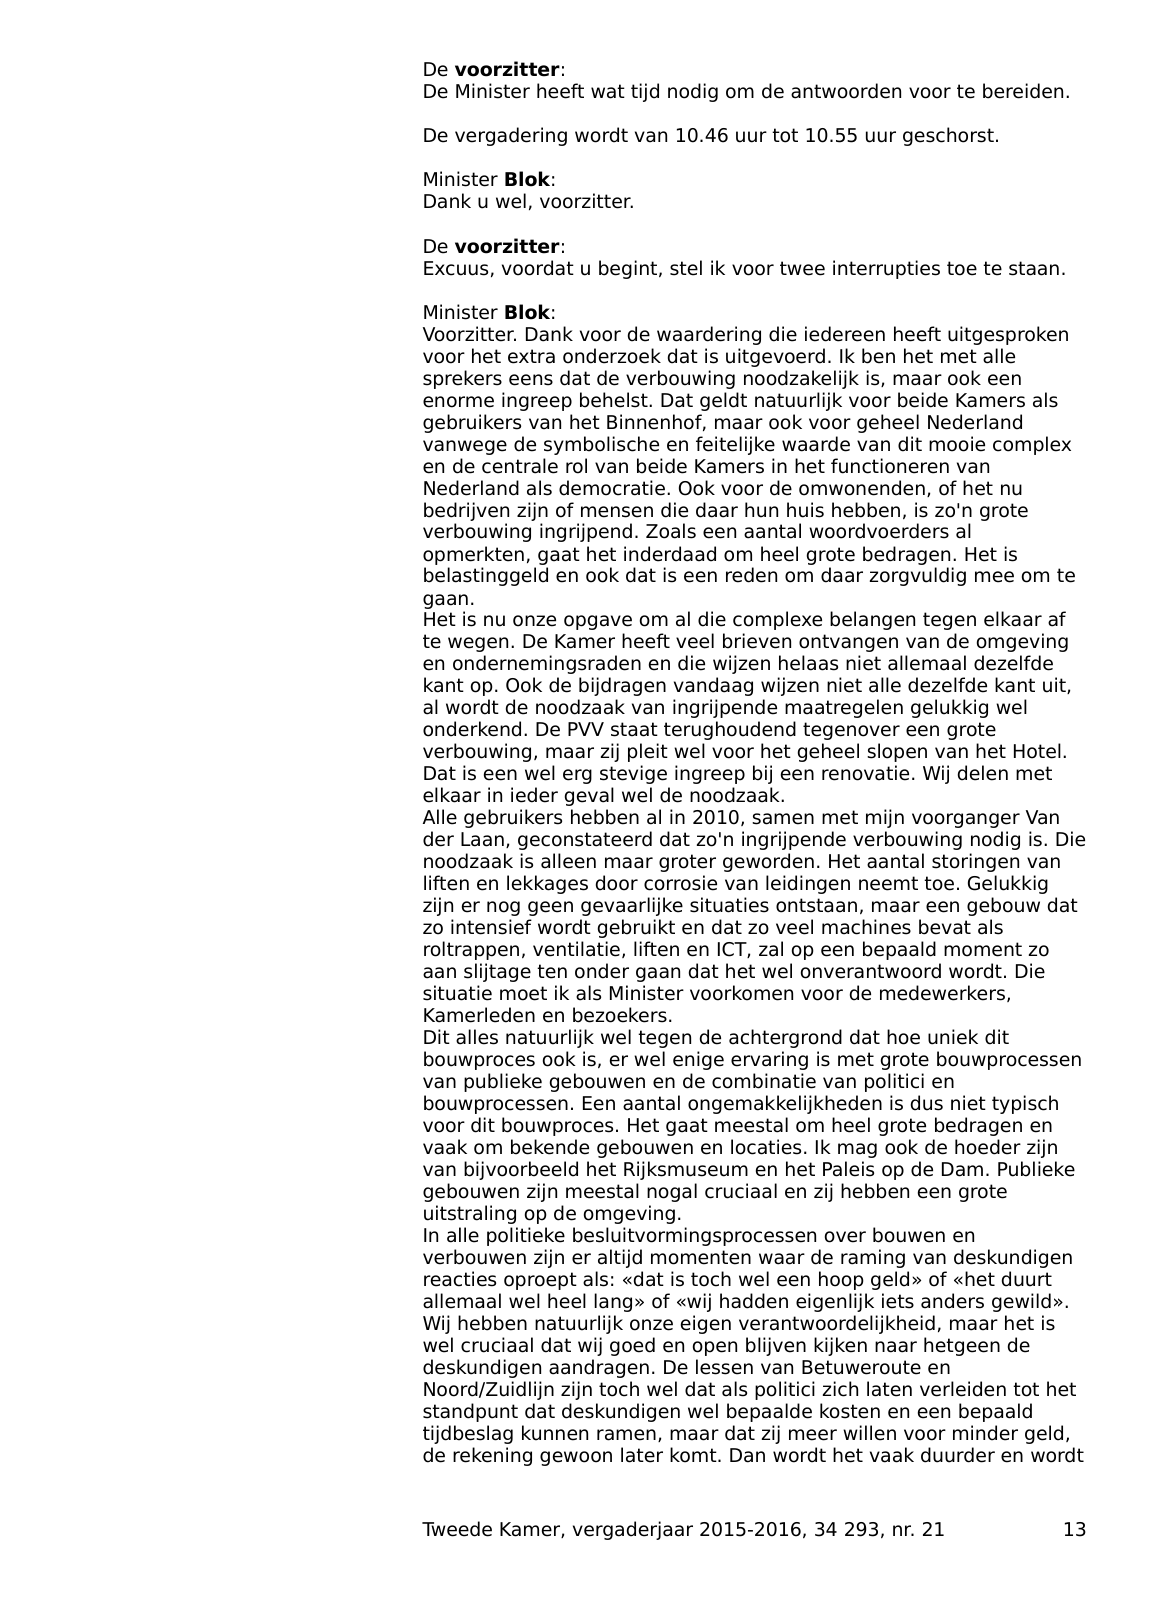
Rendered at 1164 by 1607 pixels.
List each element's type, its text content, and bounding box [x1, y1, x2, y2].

text Alle gebruikers hebben al in 2010, samen met mijn voorganger Van der Laan, geconstateerd dat zo'n ingrijpende verbouwing nodig is. Die noodzaak is alleen maar groter geworden. Het aantal storingen van liften en lekkages door corrosie van leidingen neemt toe. Gelukkig zijn er nog geen gevaarlijke situaties ontstaan, maar een gebouw dat zo intensief wordt gebruikt en dat zo veel machines bevat als roltrappen, ventilatie, liften en ICT, zal op een bepaald moment zo aan slijtage ten onder gaan dat het wel onverantwoord wordt. Die situatie moet ik als Minister voorkomen voor de medewerkers, Kamerleden en bezoekers. [422, 807, 1087, 1027]
text Dank u wel, voorzitter. [422, 191, 1087, 213]
text De voorzitter: [422, 236, 1087, 257]
text In alle politieke besluitvormingsprocessen over bouwen en verbouwen zijn er altijd momenten waar de raming van deskundigen reacties oproept als: «dat is toch wel een hoop geld» of «het duurt allemaal wel heel lang» of «wij hadden eigenlijk iets anders gewild». Wij hebben natuurlijk onze eigen verantwoordelijkheid, maar het is wel cruciaal dat wij goed en open blijven kijken naar hetgeen de deskundigen aandragen. De lessen van Betuweroute en Noord/Zuidlijn zijn toch wel dat als politici zich laten verleiden tot het standpunt dat deskundigen wel bepaalde kosten en een bepaald tijdbeslag kunnen ramen, maar dat zij meer willen voor minder geld, de rekening gewoon later komt. Dan wordt het vaak duurder en wordt [422, 1225, 1087, 1467]
text Minister Blok: [422, 169, 1087, 191]
text De vergadering wordt van 10.46 uur tot 10.55 uur geschorst. [422, 125, 1087, 147]
text Excuus, voordat u begint, stel ik voor twee interrupties toe te staan. [422, 257, 1087, 279]
text De Minister heeft wat tijd nodig om de antwoorden voor te bereiden. [422, 81, 1087, 103]
text Dit alles natuurlijk wel tegen de achtergrond dat hoe uniek dit bouwproces ook is, er wel enige ervaring is met grote bouwprocessen van publieke gebouwen en de combinatie van politici en bouwprocessen. Een aantal ongemakkelijkheden is dus niet typisch voor dit bouwproces. Het gaat meestal om heel grote bedragen en vaak om bekende gebouwen en locaties. Ik mag ook de hoeder zijn van bijvoorbeeld het Rijksmuseum en het Paleis op de Dam. Publieke gebouwen zijn meestal nogal cruciaal en zij hebben een grote uitstraling op de omgeving. [422, 1027, 1087, 1225]
text Voorzitter. Dank voor de waardering die iedereen heeft uitgesproken voor het extra onderzoek dat is uitgevoerd. Ik ben het met alle sprekers eens dat de verbouwing noodzakelijk is, maar ook een enorme ingreep behelst. Dat geldt natuurlijk voor beide Kamers als gebruikers van het Binnenhof, maar ook voor geheel Nederland vanwege de symbolische en feitelijke waarde van dit mooie complex en de centrale rol van beide Kamers in het functioneren van Nederland als democratie. Ook voor de omwonenden, of het nu bedrijven zijn of mensen die daar hun huis hebben, is zo'n grote verbouwing ingrijpend. Zoals een aantal woordvoerders al opmerkten, gaat het inderdaad om heel grote bedragen. Het is belastinggeld en ook dat is een reden om daar zorgvuldig mee om te gaan. [422, 324, 1087, 609]
text Minister Blok: [422, 302, 1087, 324]
text Het is nu onze opgave om al die complexe belangen tegen elkaar af te wegen. De Kamer heeft veel brieven ontvangen van de omgeving en ondernemingsraden en die wijzen helaas niet allemaal dezelfde kant op. Ook de bijdragen vandaag wijzen niet alle dezelfde kant uit, al wordt de noodzaak van ingrijpende maatregelen gelukkig wel onderkend. De PVV staat terughoudend tegenover een grote verbouwing, maar zij pleit wel voor het geheel slopen van het Hotel. Dat is een wel erg stevige ingreep bij een renovatie. Wij delen met elkaar in ieder geval wel de noodzaak. [422, 609, 1087, 807]
text De voorzitter: [422, 59, 1087, 81]
